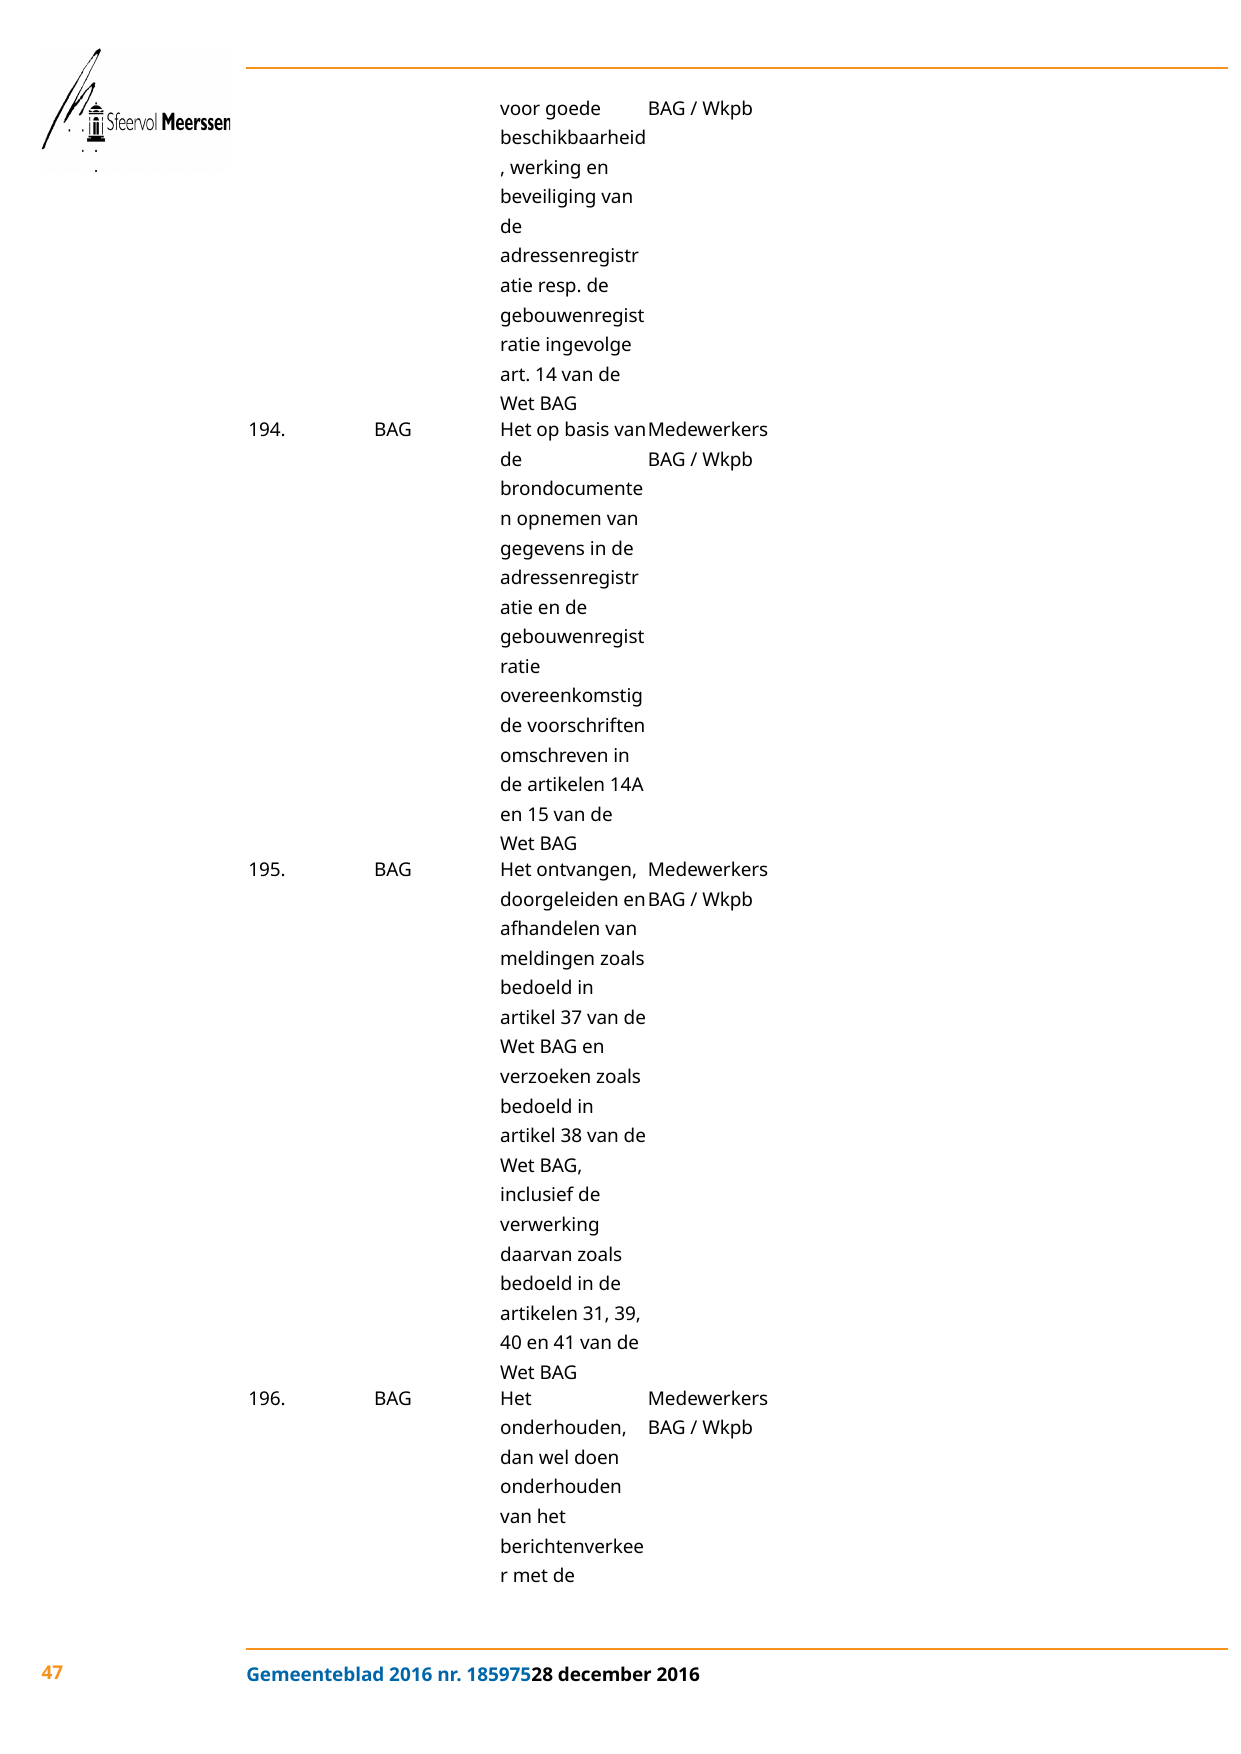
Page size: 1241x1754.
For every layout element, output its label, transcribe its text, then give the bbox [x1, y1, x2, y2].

table_cell [900, 856, 1026, 1385]
table_cell [774, 416, 900, 856]
table_cell 196. [248, 1385, 374, 1588]
table_cell voor goede beschikbaarheid, werking en beveiliging van de adressenregistratie resp. de gebouwenregistratie ingevolge art. 14 van de Wet BAG [500, 95, 648, 416]
table_cell Medewerkers BAG / Wkpb [648, 416, 774, 856]
picture [41, 47, 231, 172]
table_cell [900, 95, 1026, 416]
table_cell Het op basis van de brondocumenten opnemen van gegevens in de adressenregistratie en de gebouwenregistratie overeenkomstig de voorschriften omschreven in de artikelen 14A en 15 van de Wet BAG [500, 416, 648, 856]
table_cell 194. [248, 416, 374, 856]
table_cell BAG [374, 856, 500, 1385]
table_cell [374, 95, 500, 416]
table_cell [900, 416, 1026, 856]
table_cell [1026, 95, 1152, 416]
table_cell [1026, 1385, 1152, 1588]
table_cell [248, 95, 374, 416]
table_cell Medewerkers BAG / Wkpb [648, 856, 774, 1385]
table_cell [900, 1385, 1026, 1588]
table_cell [774, 95, 900, 416]
table_cell Het onderhouden, dan wel doen onderhouden van het berichtenverkeer met de [500, 1385, 648, 1588]
table_cell [1026, 416, 1152, 856]
table_cell BAG / Wkpb [648, 95, 774, 416]
table_cell [774, 1385, 900, 1588]
table_cell Medewerkers BAG / Wkpb [648, 1385, 774, 1588]
table_cell Het ontvangen, doorgeleiden en afhandelen van meldingen zoals bedoeld in artikel 37 van de Wet BAG en verzoeken zoals bedoeld in artikel 38 van de Wet BAG, inclusief de verwerking daarvan zoals bedoeld in de artikelen 31, 39, 40 en 41 van de Wet BAG [500, 856, 648, 1385]
table_cell [1026, 856, 1152, 1385]
table_cell 195. [248, 856, 374, 1385]
table_cell BAG [374, 416, 500, 856]
table_cell BAG [374, 1385, 500, 1588]
table_cell [774, 856, 900, 1385]
